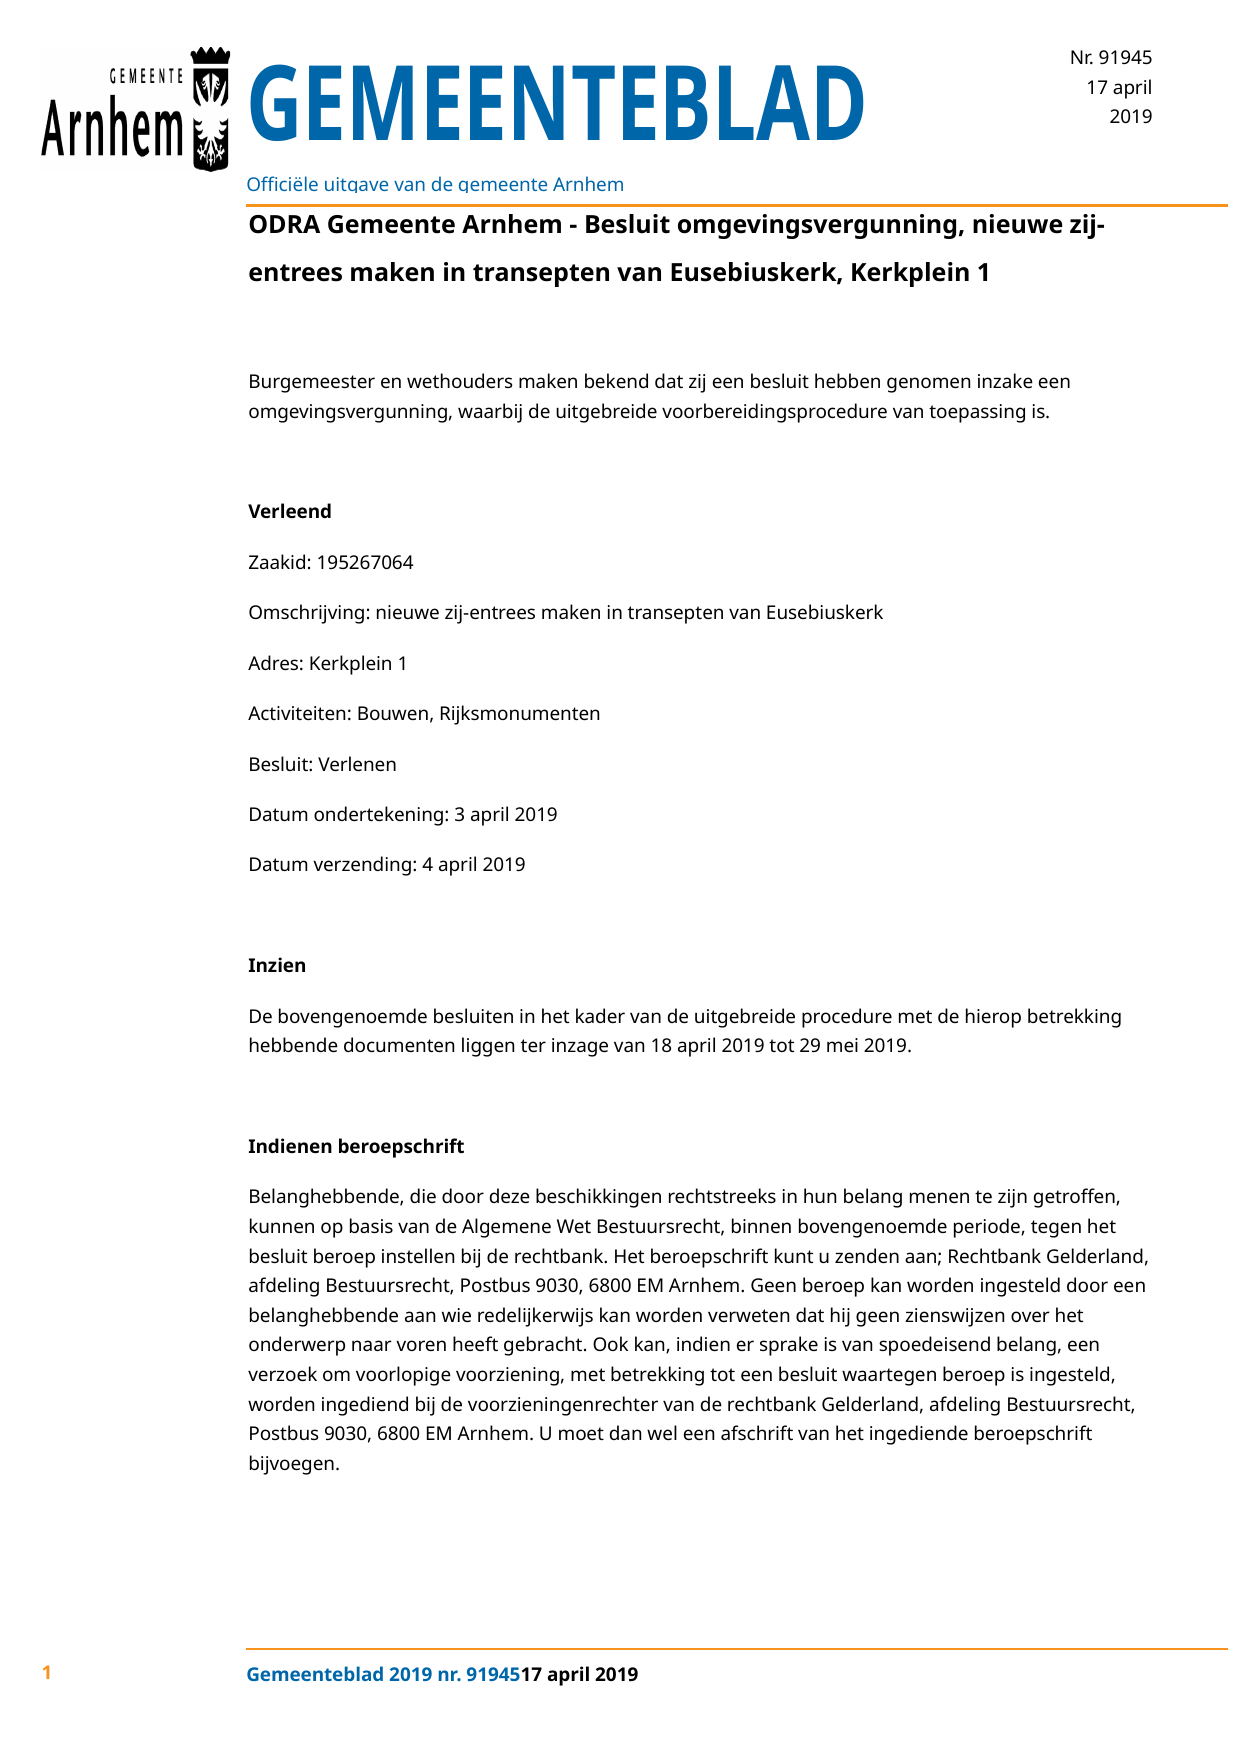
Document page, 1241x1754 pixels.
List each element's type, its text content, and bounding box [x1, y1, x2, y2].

text Adres: Kerkplein 1 [248, 650, 1152, 676]
text Datum ondertekening: 3 april 2019 [248, 801, 1152, 827]
text Burgemeester en wethouders maken bekend dat zij een besluit hebben genomen inzake een omgevingsvergunning, waarbij de uitgebreide voorbereidingsprocedure van toepassing is. [248, 368, 1152, 424]
picture [41, 47, 231, 172]
text Verleend [248, 499, 1152, 524]
text Inzien [248, 952, 1152, 978]
text ODRA Gemeente Arnhem - Besluit omgevingsvergunning, nieuwe zij-entrees maken in transepten van Eusebiuskerk, Kerkplein 1 [248, 207, 1152, 288]
text Omschrijving: nieuwe zij-entrees maken in transepten van Eusebiuskerk [248, 599, 1152, 625]
text Datum verzending: 4 april 2019 [248, 852, 1152, 877]
text Activiteiten: Bouwen, Rijksmonumenten [248, 700, 1152, 726]
text De bovengenoemde besluiten in het kader van de uitgebreide procedure met de hierop betrekking hebbende documenten liggen ter inzage van 18 april 2019 tot 29 mei 2019. [248, 1003, 1152, 1058]
text Zaakid: 195267064 [248, 549, 1152, 575]
text Besluit: Verlenen [248, 751, 1152, 777]
text Indienen beroepschrift [248, 1133, 1152, 1159]
text Belanghebbende, die door deze beschikkingen rechtstreeks in hun belang menen te zijn getroffen, kunnen op basis van de Algemene Wet Bestuursrecht, binnen bovengenoemde periode, tegen het besluit beroep instellen bij de rechtbank. Het beroepschrift kunt u zenden aan; Rechtbank Gelderland, afdeling Bestuursrecht, Postbus 9030, 6800 EM Arnhem. Geen beroep kan worden ingesteld door een belanghebbende aan wie redelijkerwijs kan worden verweten dat hij geen zienswijzen over het onderwerp naar voren heeft gebracht. Ook kan, indien er sprake is van spoedeisend belang, een verzoek om voorlopige voorziening, met betrekking tot een besluit waartegen beroep is ingesteld, worden ingediend bij de voorzieningenrechter van de rechtbank Gelderland, afdeling Bestuursrecht, Postbus 9030, 6800 EM Arnhem. U moet dan wel een afschrift van het ingediende beroepschrift bijvoegen. [248, 1184, 1152, 1476]
